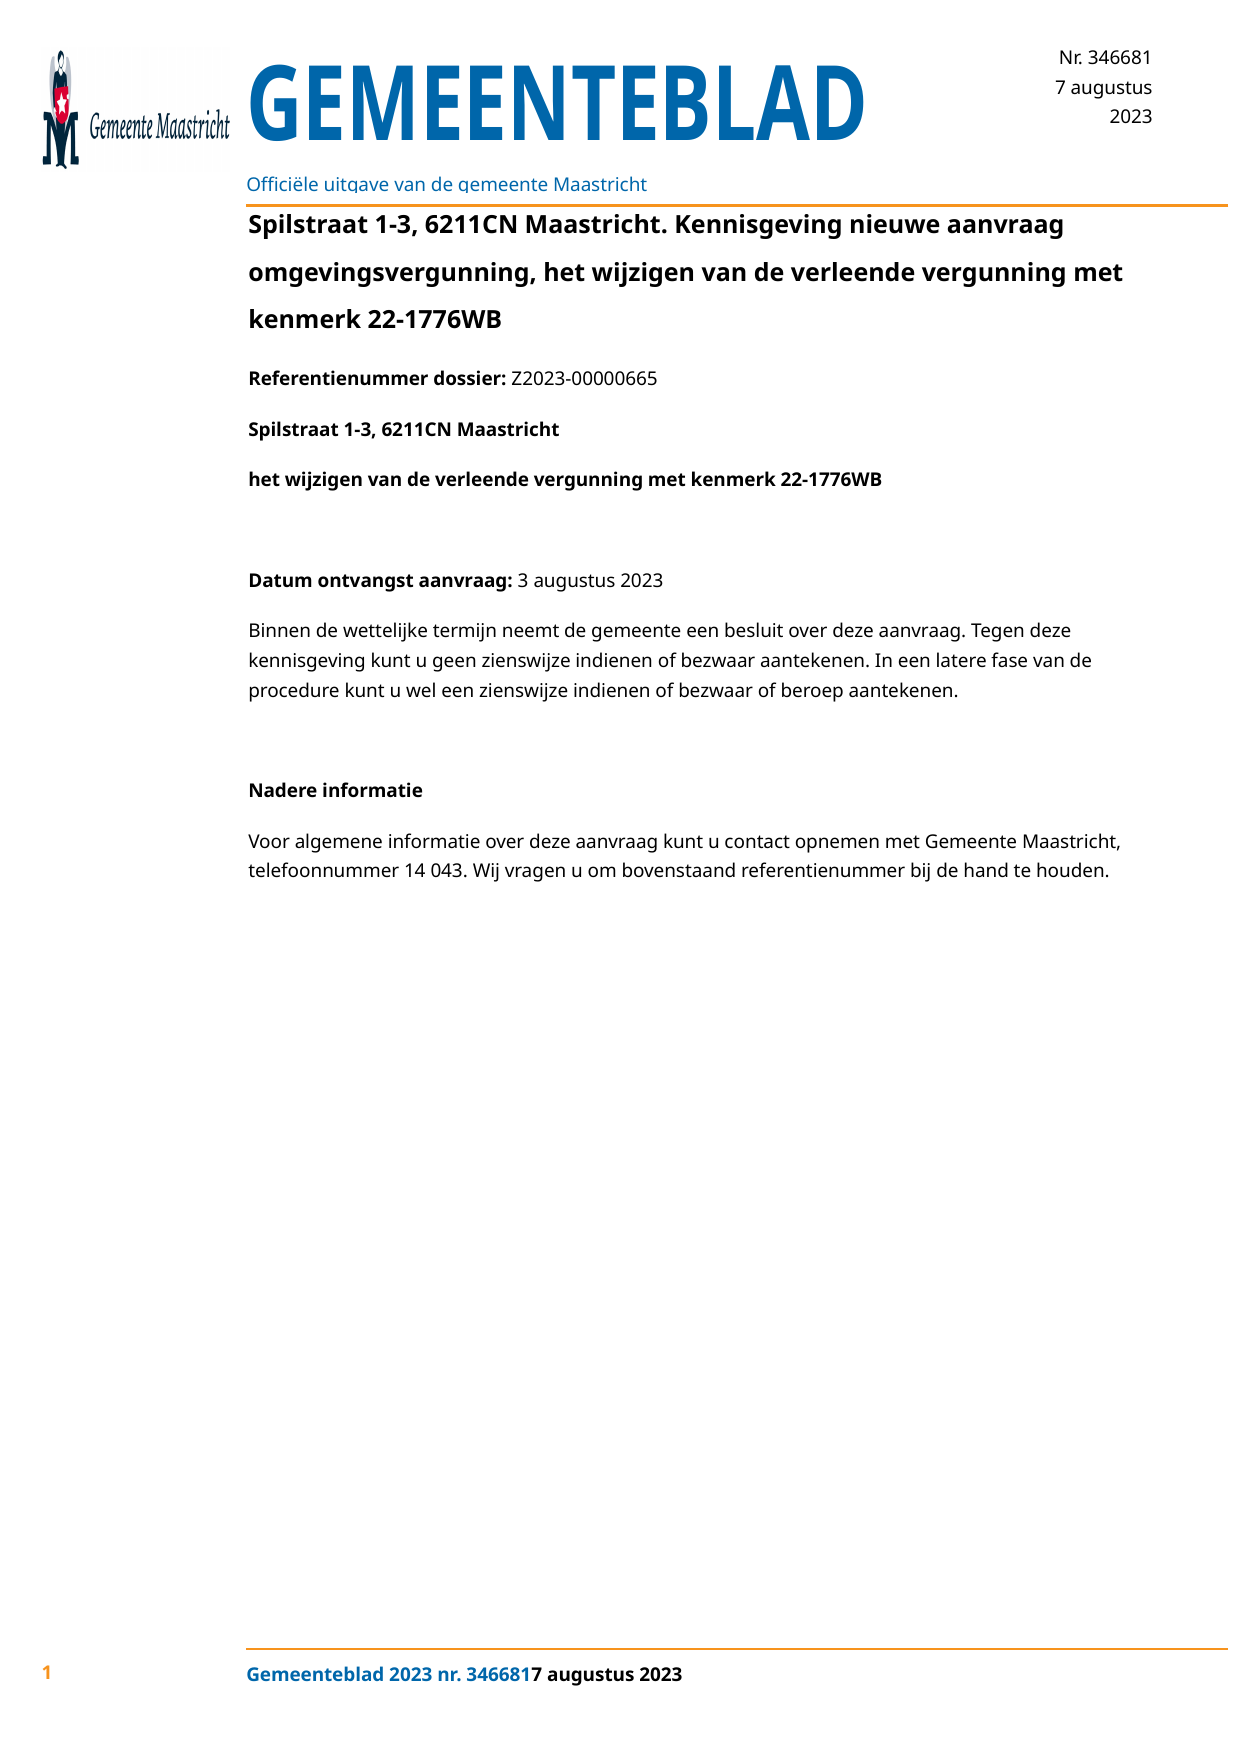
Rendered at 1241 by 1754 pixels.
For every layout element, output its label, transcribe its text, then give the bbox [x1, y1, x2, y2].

text Binnen de wettelijke termijn neemt de gemeente een besluit over deze aanvraag. Tegen deze kennisgeving kunt u geen zienswijze indienen of bezwaar aantekenen. In een latere fase van de procedure kunt u wel een zienswijze indienen of bezwaar of beroep aantekenen. [248, 618, 1152, 702]
text Voor algemene informatie over deze aanvraag kunt u contact opnemen met Gemeente Maastricht, telefoonnummer 14 043. Wij vragen u om bovenstaand referentienummer bij de hand te houden. [248, 828, 1152, 883]
text Datum ontvangst aanvraag: 3 augustus 2023 [248, 567, 1152, 593]
text het wijzigen van de verleende vergunning met kenmerk 22-1776WB [248, 466, 1152, 492]
text Nadere informatie [248, 778, 1152, 803]
text Spilstraat 1-3, 6211CN Maastricht [248, 416, 1152, 442]
picture [41, 47, 231, 172]
text Referentienummer dossier: Z2023-00000665 [248, 366, 1152, 391]
text Spilstraat 1-3, 6211CN Maastricht. Kennisgeving nieuwe aanvraag omgevingsvergunning, het wijzigen van de verleende vergunning met kenmerk 22-1776WB [248, 207, 1152, 336]
